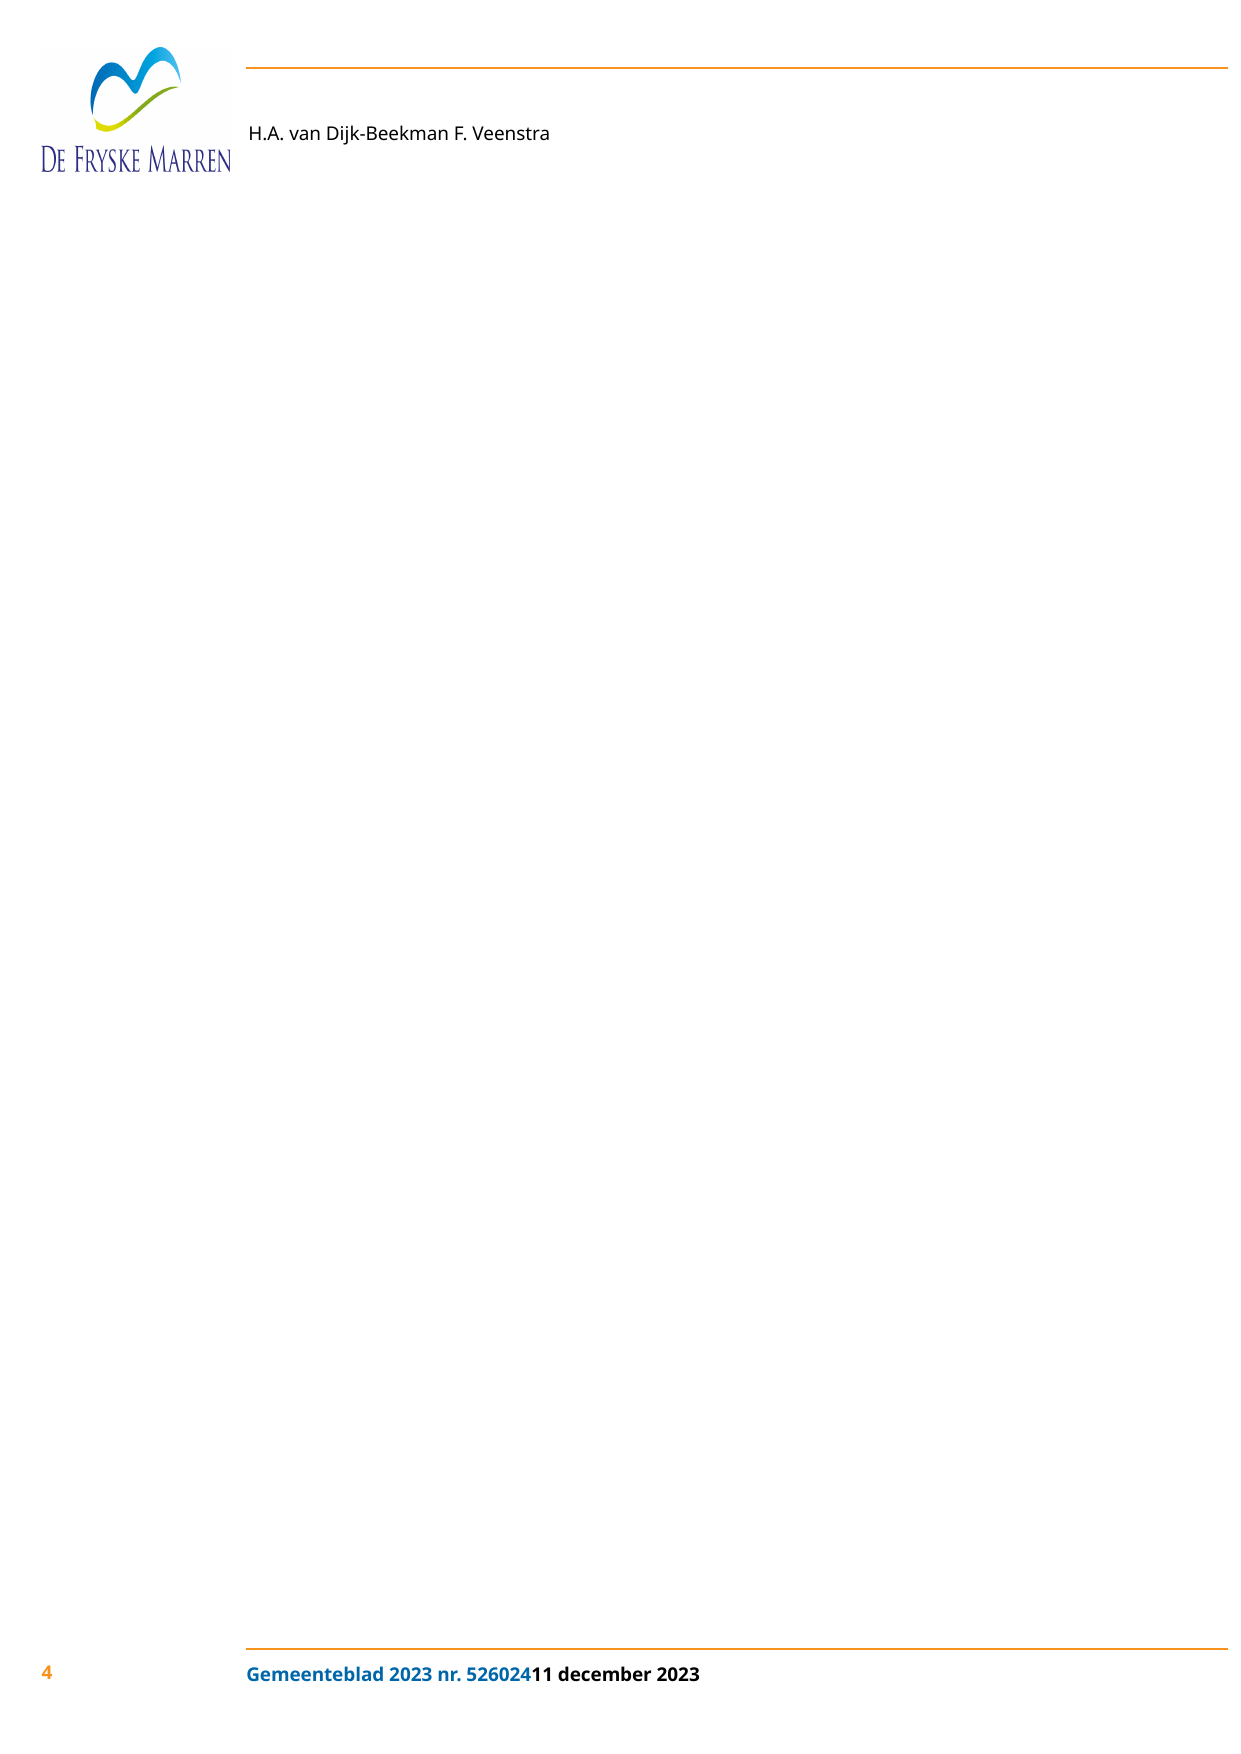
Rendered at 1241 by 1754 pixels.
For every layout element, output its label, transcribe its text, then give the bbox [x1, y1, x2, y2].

text H.A. van Dijk-Beekman F. Veenstra [248, 121, 1152, 146]
picture [41, 47, 231, 172]
